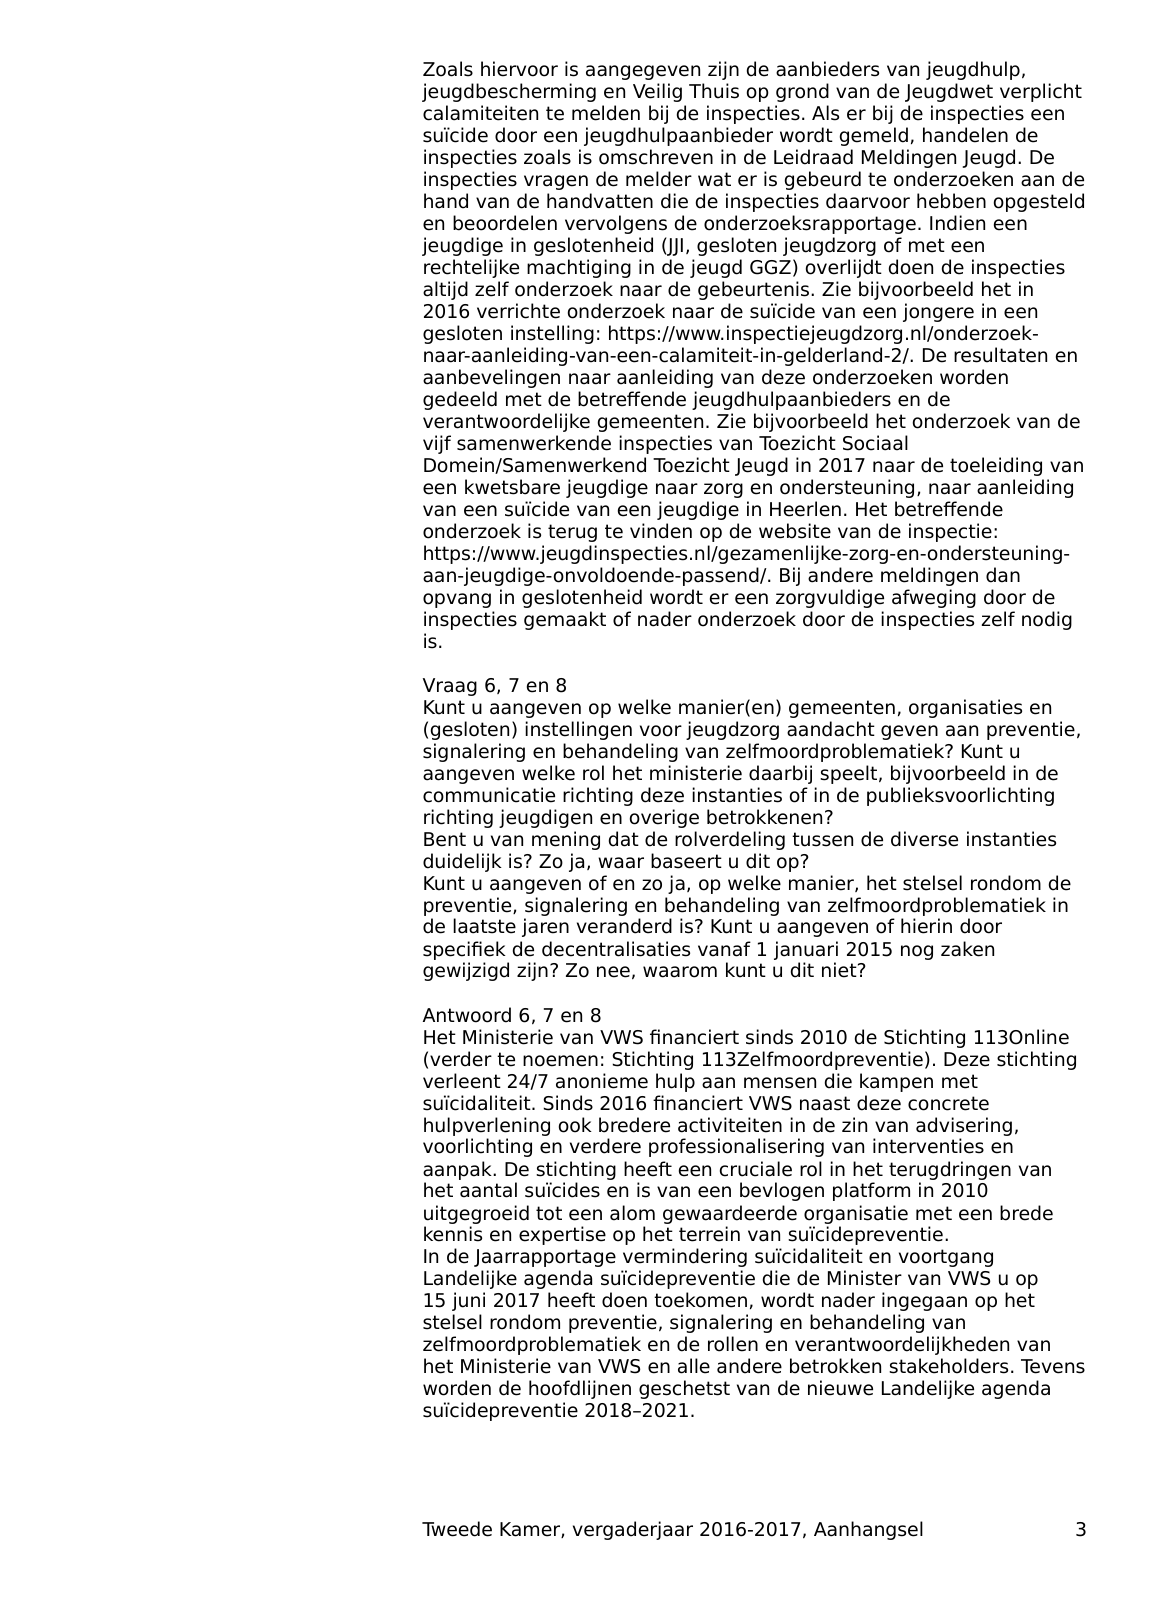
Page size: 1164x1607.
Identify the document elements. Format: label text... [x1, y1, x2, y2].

text Zoals hiervoor is aangegeven zijn de aanbieders van jeugdhulp, jeugdbescherming en Veilig Thuis op grond van de Jeugdwet verplicht calamiteiten te melden bij de inspecties. Als er bij de inspecties een suïcide door een jeugdhulpaanbieder wordt gemeld, handelen de inspecties zoals is omschreven in de Leidraad Meldingen Jeugd. De inspecties vragen de melder wat er is gebeurd te onderzoeken aan de hand van de handvatten die de inspecties daarvoor hebben opgesteld en beoordelen vervolgens de onderzoeksrapportage. Indien een jeugdige in geslotenheid (JJI, gesloten jeugdzorg of met een rechtelijke machtiging in de jeugd GGZ) overlijdt doen de inspecties altijd zelf onderzoek naar de gebeurtenis. Zie bijvoorbeeld het in 2016 verrichte onderzoek naar de suïcide van een jongere in een gesloten instelling: https://www.inspectiejeugdzorg.nl/onderzoek-naar-aanleiding-van-een-calamiteit-in-gelderland-2/. De resultaten en aanbevelingen naar aanleiding van deze onderzoeken worden gedeeld met de betreffende jeugdhulpaanbieders en de verantwoordelijke gemeenten. Zie bijvoorbeeld het onderzoek van de vijf samenwerkende inspecties van Toezicht Sociaal Domein/Samenwerkend Toezicht Jeugd in 2017 naar de toeleiding van een kwetsbare jeugdige naar zorg en ondersteuning, naar aanleiding van een suïcide van een jeugdige in Heerlen. Het betreffende onderzoek is terug te vinden op de website van de inspectie: https://www.jeugdinspecties.nl/gezamenlijke-zorg-en-ondersteuning-aan-jeugdige-onvoldoende-passend/. Bij andere meldingen dan opvang in geslotenheid wordt er een zorgvuldige afweging door de inspecties gemaakt of nader onderzoek door de inspecties zelf nodig is. [422, 59, 1087, 652]
text Bent u van mening dat de rolverdeling tussen de diverse instanties duidelijk is? Zo ja, waar baseert u dit op? [422, 828, 1087, 872]
text Antwoord 6, 7 en 8 [422, 1004, 1087, 1027]
text Kunt u aangeven of en zo ja, op welke manier, het stelsel rondom de preventie, signalering en behandeling van zelfmoordproblematiek in de laatste jaren veranderd is? Kunt u aangeven of hierin door specifiek de decentralisaties vanaf 1 januari 2015 nog zaken gewijzigd zijn? Zo nee, waarom kunt u dit niet? [422, 872, 1087, 982]
text In de Jaarrapportage vermindering suïcidaliteit en voortgang Landelijke agenda suïcidepreventie die de Minister van VWS u op 15 juni 2017 heeft doen toekomen, wordt nader ingegaan op het stelsel rondom preventie, signalering en behandeling van zelfmoordproblematiek en de rollen en verantwoordelijkheden van het Ministerie van VWS en alle andere betrokken stakeholders. Tevens worden de hoofdlijnen geschetst van de nieuwe Landelijke agenda suïcidepreventie 2018–2021. [422, 1246, 1087, 1422]
text Kunt u aangeven op welke manier(en) gemeenten, organisaties en (gesloten) instellingen voor jeugdzorg aandacht geven aan preventie, signalering en behandeling van zelfmoordproblematiek? Kunt u aangeven welke rol het ministerie daarbij speelt, bijvoorbeeld in de communicatie richting deze instanties of in de publieksvoorlichting richting jeugdigen en overige betrokkenen? [422, 697, 1087, 828]
text Vraag 6, 7 en 8 [422, 675, 1087, 697]
text Het Ministerie van VWS financiert sinds 2010 de Stichting 113Online (verder te noemen: Stichting 113Zelfmoordpreventie). Deze stichting verleent 24/7 anonieme hulp aan mensen die kampen met suïcidaliteit. Sinds 2016 financiert VWS naast deze concrete hulpverlening ook bredere activiteiten in de zin van advisering, voorlichting en verdere professionalisering van interventies en aanpak. De stichting heeft een cruciale rol in het terugdringen van het aantal suïcides en is van een bevlogen platform in 2010 uitgegroeid tot een alom gewaardeerde organisatie met een brede kennis en expertise op het terrein van suïcidepreventie. [422, 1027, 1087, 1246]
